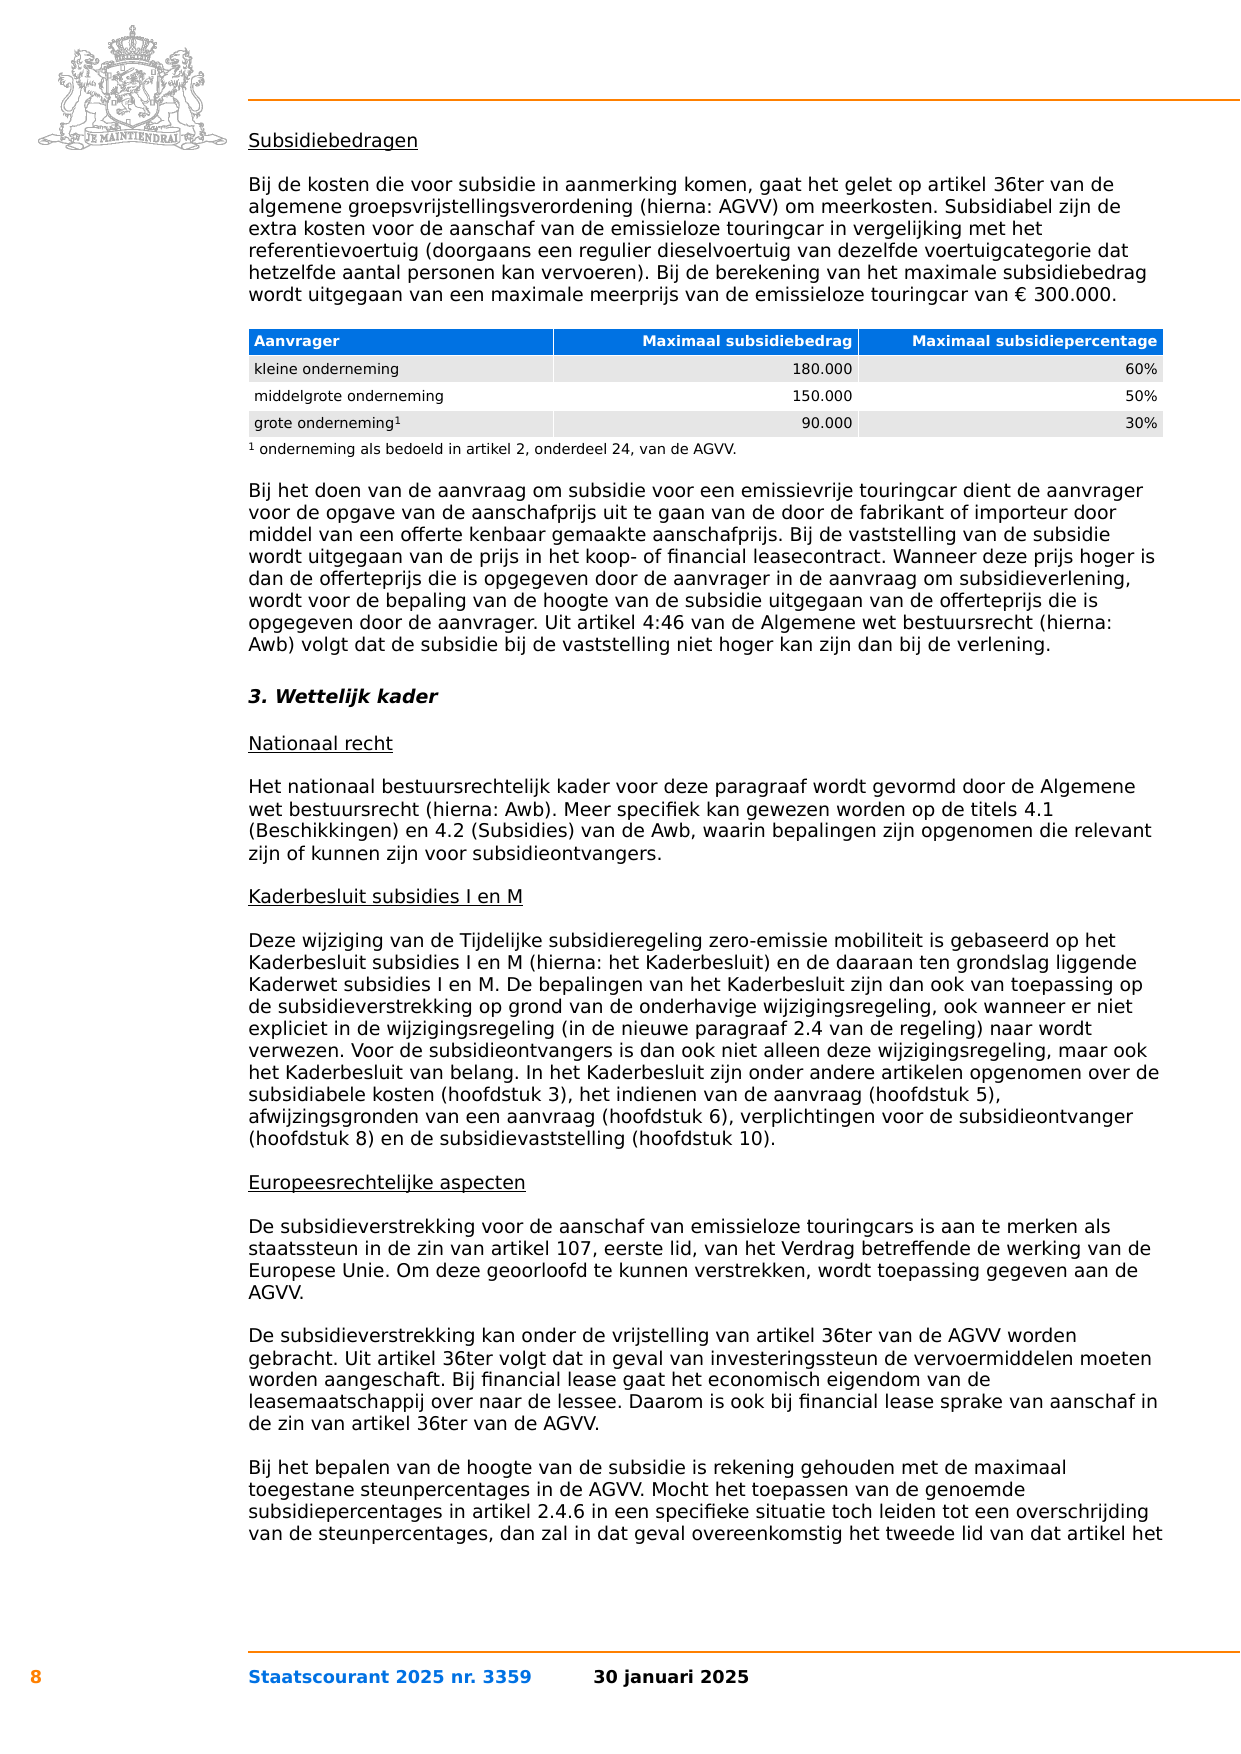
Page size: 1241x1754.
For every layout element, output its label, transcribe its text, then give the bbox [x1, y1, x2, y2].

table_header Maximaal subsidiepercentage [859, 329, 1163, 355]
table_cell 180.000 [554, 356, 858, 382]
picture [38, 25, 227, 150]
subtitle Subsidiebedragen [248, 130, 1163, 152]
table_cell middelgrote onderneming [249, 383, 553, 410]
table_cell grote onderneming1 [249, 411, 553, 437]
text Deze wijziging van de Tijdelijke subsidieregeling zero-emissie mobiliteit is gebaseerd op het Kaderbesluit subsidies I en M (hierna: het Kaderbesluit) en de daaraan ten grondslag liggende Kaderwet subsidies I en M. De bepalingen van het Kaderbesluit zijn dan ook van toepassing op de subsidieverstrekking op grond van de onderhavige wijzigingsregeling, ook wanneer er niet expliciet in de wijzigingsregeling (in de nieuwe paragraaf 2.4 van de regeling) naar wordt verwezen. Voor de subsidieontvangers is dan ook niet alleen deze wijzigingsregeling, maar ook het Kaderbesluit van belang. In het Kaderbesluit zijn onder andere artikelen opgenomen over de subsidiabele kosten (hoofdstuk 3), het indienen van de aanvraag (hoofdstuk 5), afwijzingsgronden van een aanvraag (hoofdstuk 6), verplichtingen voor de subsidieontvanger (hoofdstuk 8) en de subsidievaststelling (hoofdstuk 10). [248, 930, 1163, 1150]
text Bij het bepalen van de hoogte van de subsidie is rekening gehouden met de maximaal toegestane steunpercentages in de AGVV. Mocht het toepassen van de genoemde subsidiepercentages in artikel 2.4.6 in een specifieke situatie toch leiden tot een overschrijding van de steunpercentages, dan zal in dat geval overeenkomstig het tweede lid van dat artikel het [248, 1457, 1163, 1545]
text Bij het doen van de aanvraag om subsidie voor een emissievrije touringcar dient de aanvrager voor de opgave van de aanschafprijs uit te gaan van de door de fabrikant of importeur door middel van een offerte kenbaar gemaakte aanschafprijs. Bij de vaststelling van de subsidie wordt uitgegaan van de prijs in het koop- of financial leasecontract. Wanneer deze prijs hoger is dan de offerteprijs die is opgegeven door de aanvrager in de aanvraag om subsidieverlening, wordt voor de bepaling van de hoogte van de subsidie uitgegaan van de offerteprijs die is opgegeven door de aanvrager. Uit artikel 4:46 van de Algemene wet bestuursrecht (hierna: Awb) volgt dat de subsidie bij de vaststelling niet hoger kan zijn dan bij de verlening. [248, 480, 1163, 656]
table_cell 30% [859, 411, 1163, 437]
table_cell 1 onderneming als bedoeld in artikel 2, onderdeel 24, van de AGVV. [248, 438, 1163, 458]
text De subsidieverstrekking voor de aanschaf van emissieloze touringcars is aan te merken als staatssteun in de zin van artikel 107, eerste lid, van het Verdrag betreffende de werking van de Europese Unie. Om deze geoorloofd te kunnen verstrekken, wordt toepassing gegeven aan de AGVV. [248, 1216, 1163, 1303]
table_header Aanvrager [249, 329, 553, 355]
text De subsidieverstrekking kan onder de vrijstelling van artikel 36ter van de AGVV worden gebracht. Uit artikel 36ter volgt dat in geval van investeringssteun de vervoermiddelen moeten worden aangeschaft. Bij financial lease gaat het economisch eigendom van de leasemaatschappij over naar de lessee. Daarom is ook bij financial lease sprake van aanschaf in de zin van artikel 36ter van de AGVV. [248, 1325, 1163, 1435]
table_cell 50% [859, 383, 1163, 410]
text Bij de kosten die voor subsidie in aanmerking komen, gaat het gelet op artikel 36ter van de algemene groepsvrijstellingsverordening (hierna: AGVV) om meerkosten. Subsidiabel zijn de extra kosten voor de aanschaf van de emissieloze touringcar in vergelijking met het referentievoertuig (doorgaans een regulier dieselvoertuig van dezelfde voertuigcategorie dat hetzelfde aantal personen kan vervoeren). Bij de berekening van het maximale subsidiebedrag wordt uitgegaan van een maximale meerprijs van de emissieloze touringcar van € 300.000. [248, 174, 1163, 306]
table_cell 60% [859, 356, 1163, 382]
subtitle Kaderbesluit subsidies I en M [248, 886, 1163, 908]
table_cell 150.000 [554, 383, 858, 410]
subtitle Nationaal recht [248, 733, 1163, 754]
table_cell 90.000 [554, 411, 858, 437]
subtitle 3. Wettelijk kader [248, 686, 1163, 708]
table_header Maximaal subsidiebedrag [554, 329, 858, 355]
text Het nationaal bestuursrechtelijk kader voor deze paragraaf wordt gevormd door de Algemene wet bestuursrecht (hierna: Awb). Meer specifiek kan gewezen worden op de titels 4.1 (Beschikkingen) en 4.2 (Subsidies) van de Awb, waarin bepalingen zijn opgenomen die relevant zijn of kunnen zijn voor subsidieontvangers. [248, 776, 1163, 864]
subtitle Europeesrechtelijke aspecten [248, 1172, 1163, 1194]
table_cell kleine onderneming [249, 356, 553, 382]
